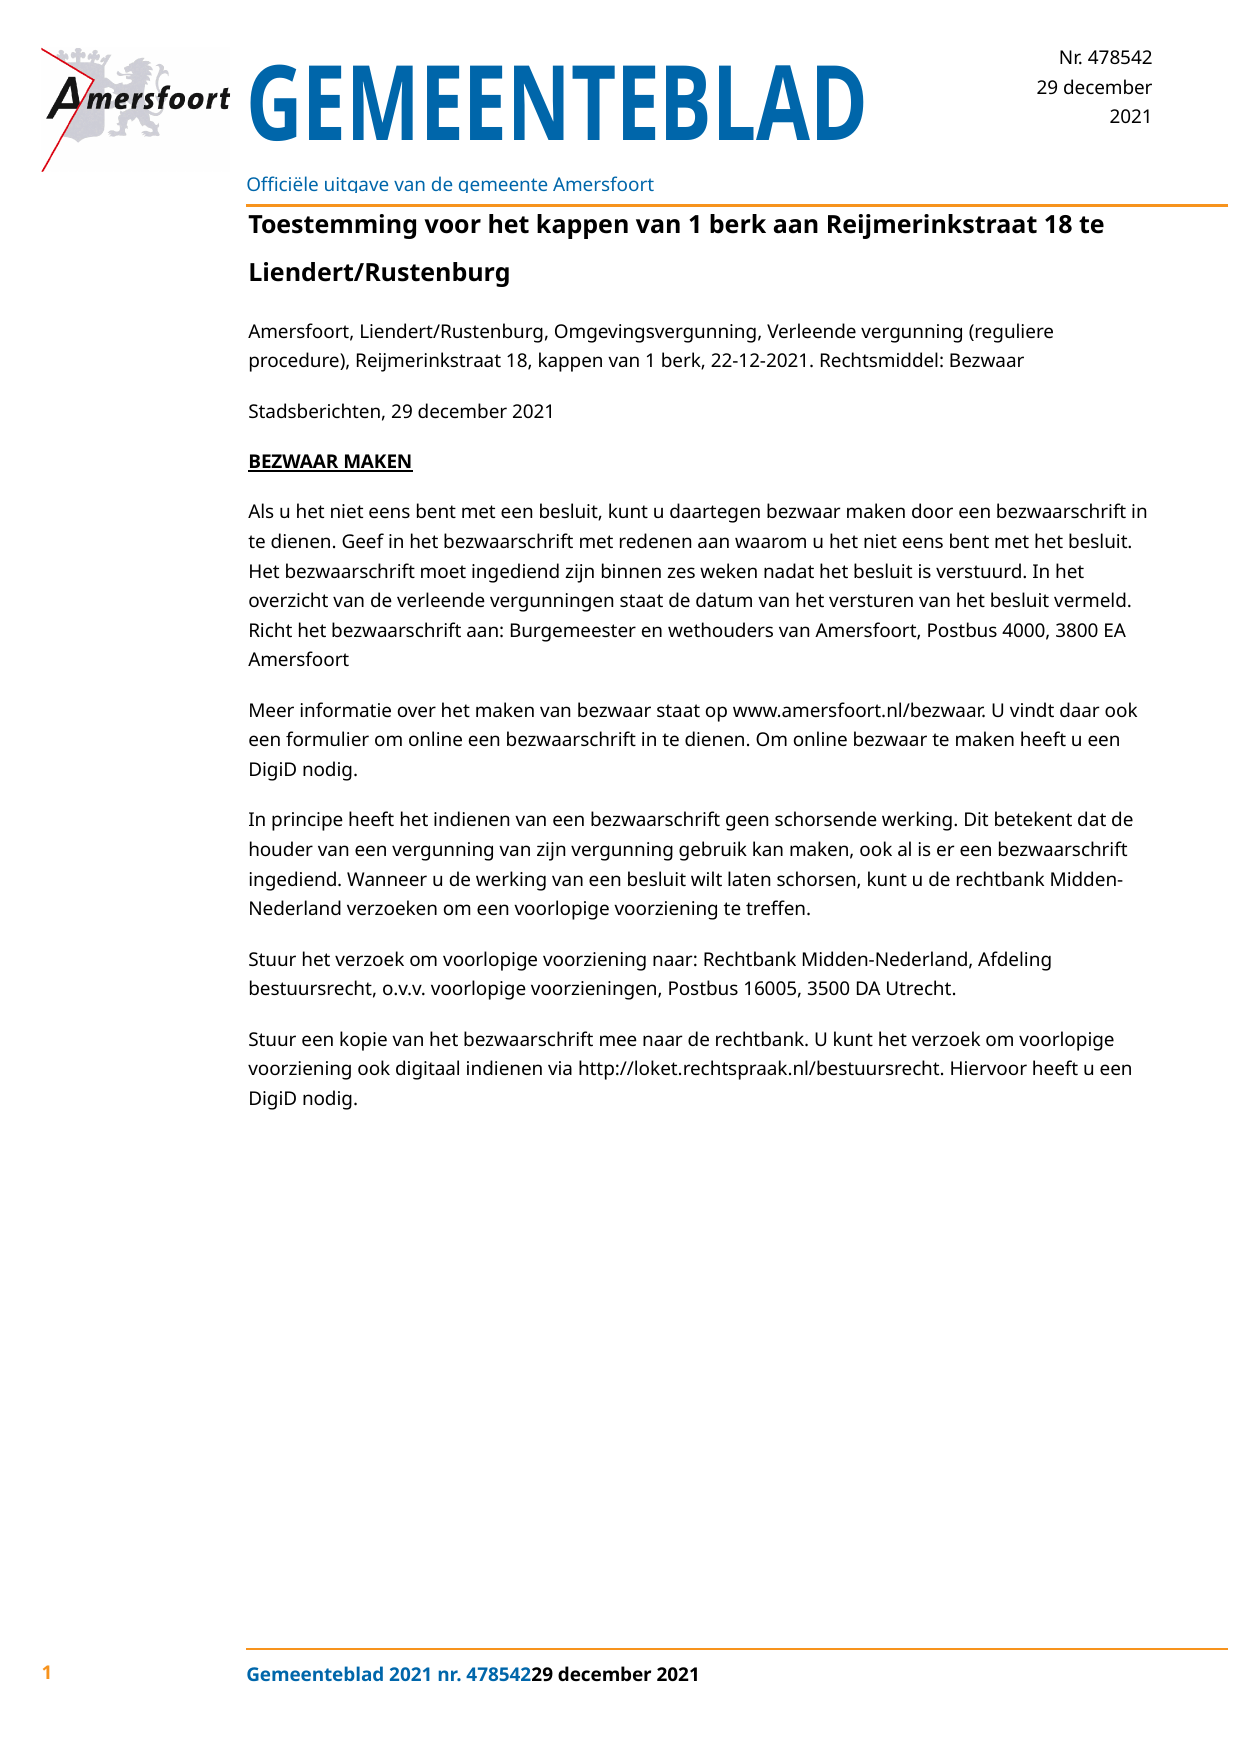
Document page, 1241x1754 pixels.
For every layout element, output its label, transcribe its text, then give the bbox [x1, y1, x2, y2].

picture [41, 47, 231, 172]
text Stuur een kopie van het bezwaarschrift mee naar de rechtbank. U kunt het verzoek om voorlopige voorziening ook digitaal indienen via http://loket.rechtspraak.nl/bestuursrecht. Hiervoor heeft u een DigiD nodig. [248, 1026, 1152, 1111]
text Toestemming voor het kappen van 1 berk aan Reijmerinkstraat 18 te Liendert/Rustenburg [248, 207, 1152, 288]
text BEZWAAR MAKEN [248, 448, 1152, 474]
text Meer informatie over het maken van bezwaar staat op www.amersfoort.nl/bezwaar. U vindt daar ook een formulier om online een bezwaarschrift in te dienen. Om online bezwaar te maken heeft u een DigiD nodig. [248, 697, 1152, 782]
text Amersfoort, Liendert/Rustenburg, Omgevingsvergunning, Verleende vergunning (reguliere procedure), Reijmerinkstraat 18, kappen van 1 berk, 22-12-2021. Rechtsmiddel: Bezwaar [248, 318, 1152, 373]
text Als u het niet eens bent met een besluit, kunt u daartegen bezwaar maken door een bezwaarschrift in te dienen. Geef in het bezwaarschrift met redenen aan waarom u het niet eens bent met het besluit. Het bezwaarschrift moet ingediend zijn binnen zes weken nadat het besluit is verstuurd. In het overzicht van de verleende vergunningen staat de datum van het versturen van het besluit vermeld. Richt het bezwaarschrift aan: Burgemeester en wethouders van Amersfoort, Postbus 4000, 3800 EA Amersfoort [248, 499, 1152, 672]
text Stadsberichten, 29 december 2021 [248, 398, 1152, 424]
text In principe heeft het indienen van een bezwaarschrift geen schorsende werking. Dit betekent dat de houder van een vergunning van zijn vergunning gebruik kan maken, ook al is er een bezwaarschrift ingediend. Wanneer u de werking van een besluit wilt laten schorsen, kunt u de rechtbank Midden-Nederland verzoeken om een voorlopige voorziening te treffen. [248, 807, 1152, 921]
text Stuur het verzoek om voorlopige voorziening naar: Rechtbank Midden-Nederland, Afdeling bestuursrecht, o.v.v. voorlopige voorzieningen, Postbus 16005, 3500 DA Utrecht. [248, 946, 1152, 1001]
